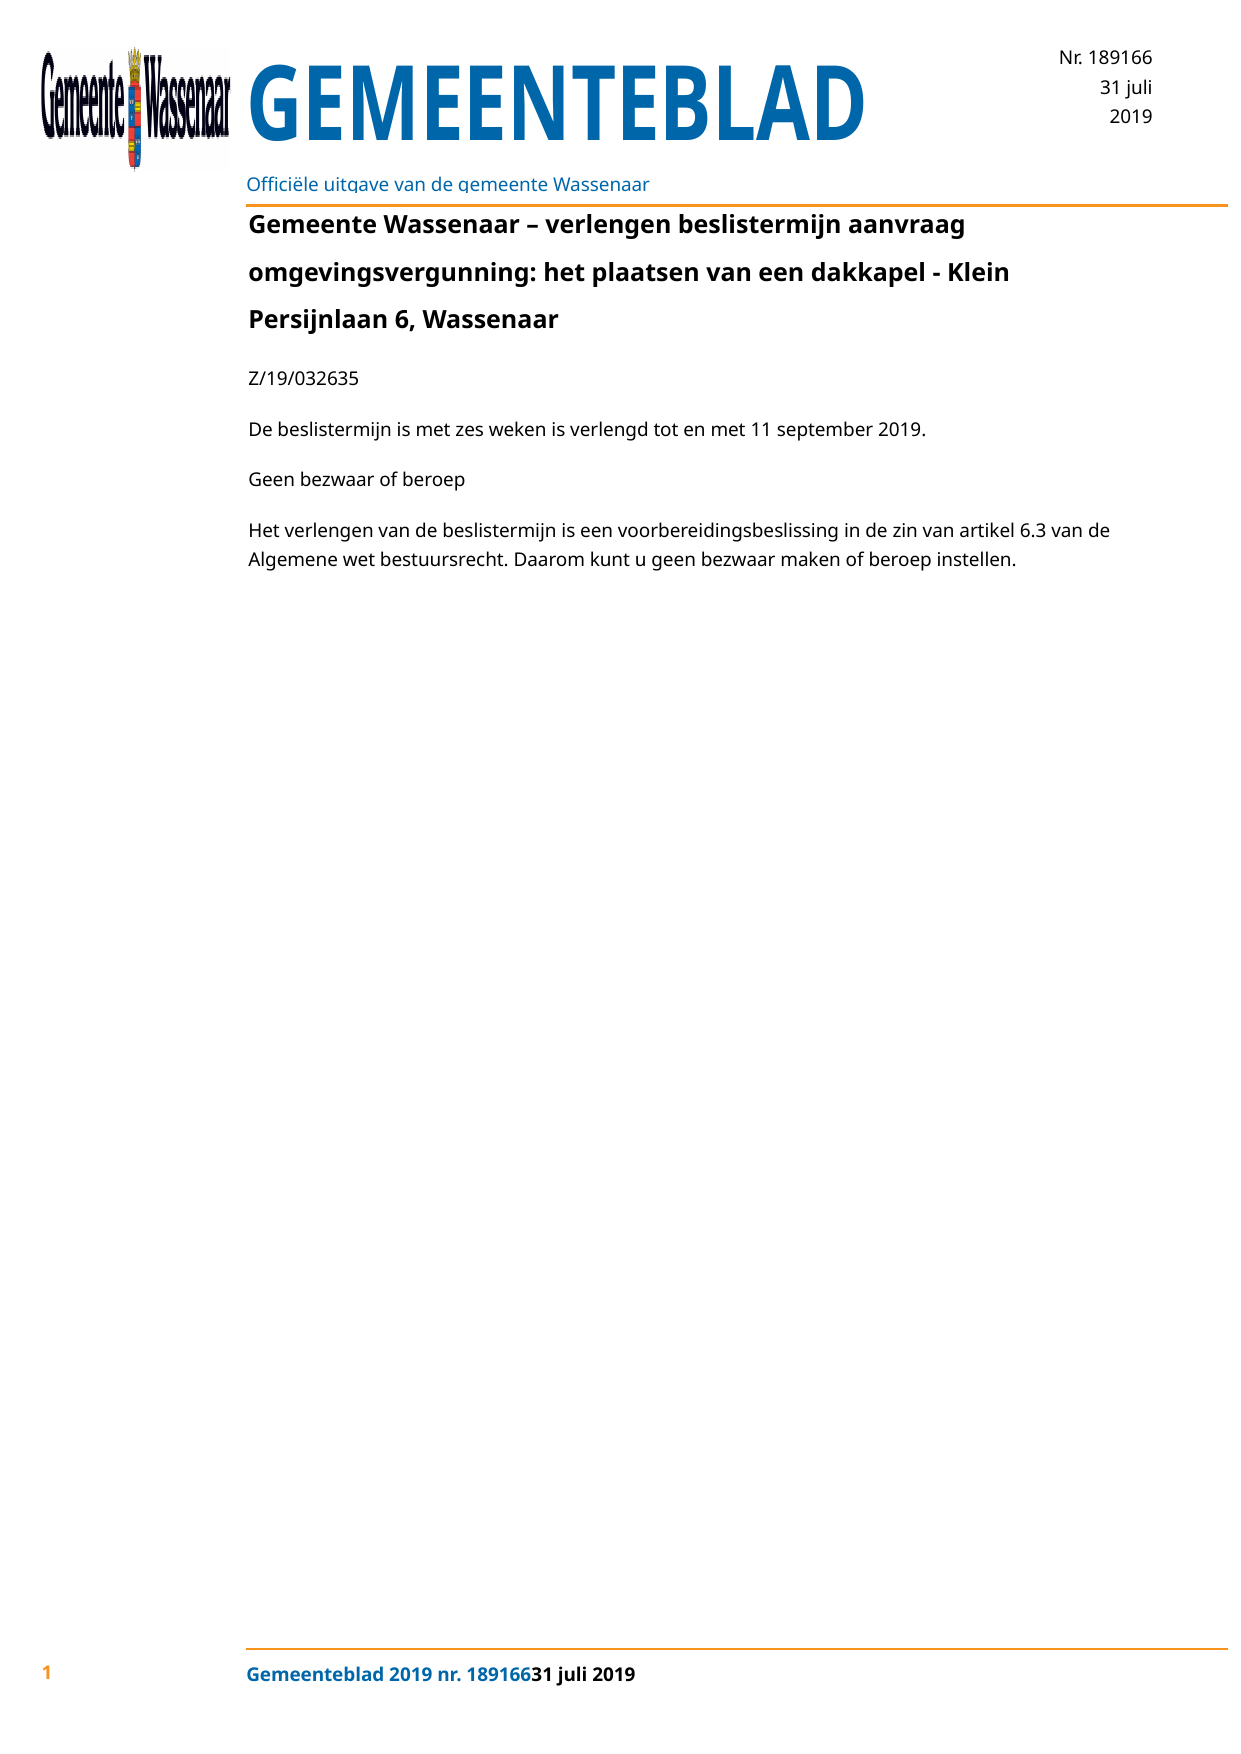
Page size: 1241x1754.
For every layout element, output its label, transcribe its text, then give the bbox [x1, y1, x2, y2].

text Geen bezwaar of beroep [248, 466, 1152, 492]
text Gemeente Wassenaar – verlengen beslistermijn aanvraag omgevingsvergunning: het plaatsen van een dakkapel - Klein Persijnlaan 6, Wassenaar [248, 207, 1152, 336]
text Het verlengen van de beslistermijn is een voorbereidingsbeslissing in de zin van artikel 6.3 van de Algemene wet bestuursrecht. Daarom kunt u geen bezwaar maken of beroep instellen. [248, 517, 1152, 572]
picture [41, 47, 231, 172]
text Z/19/032635 [248, 366, 1152, 391]
text De beslistermijn is met zes weken is verlengd tot en met 11 september 2019. [248, 416, 1152, 442]
